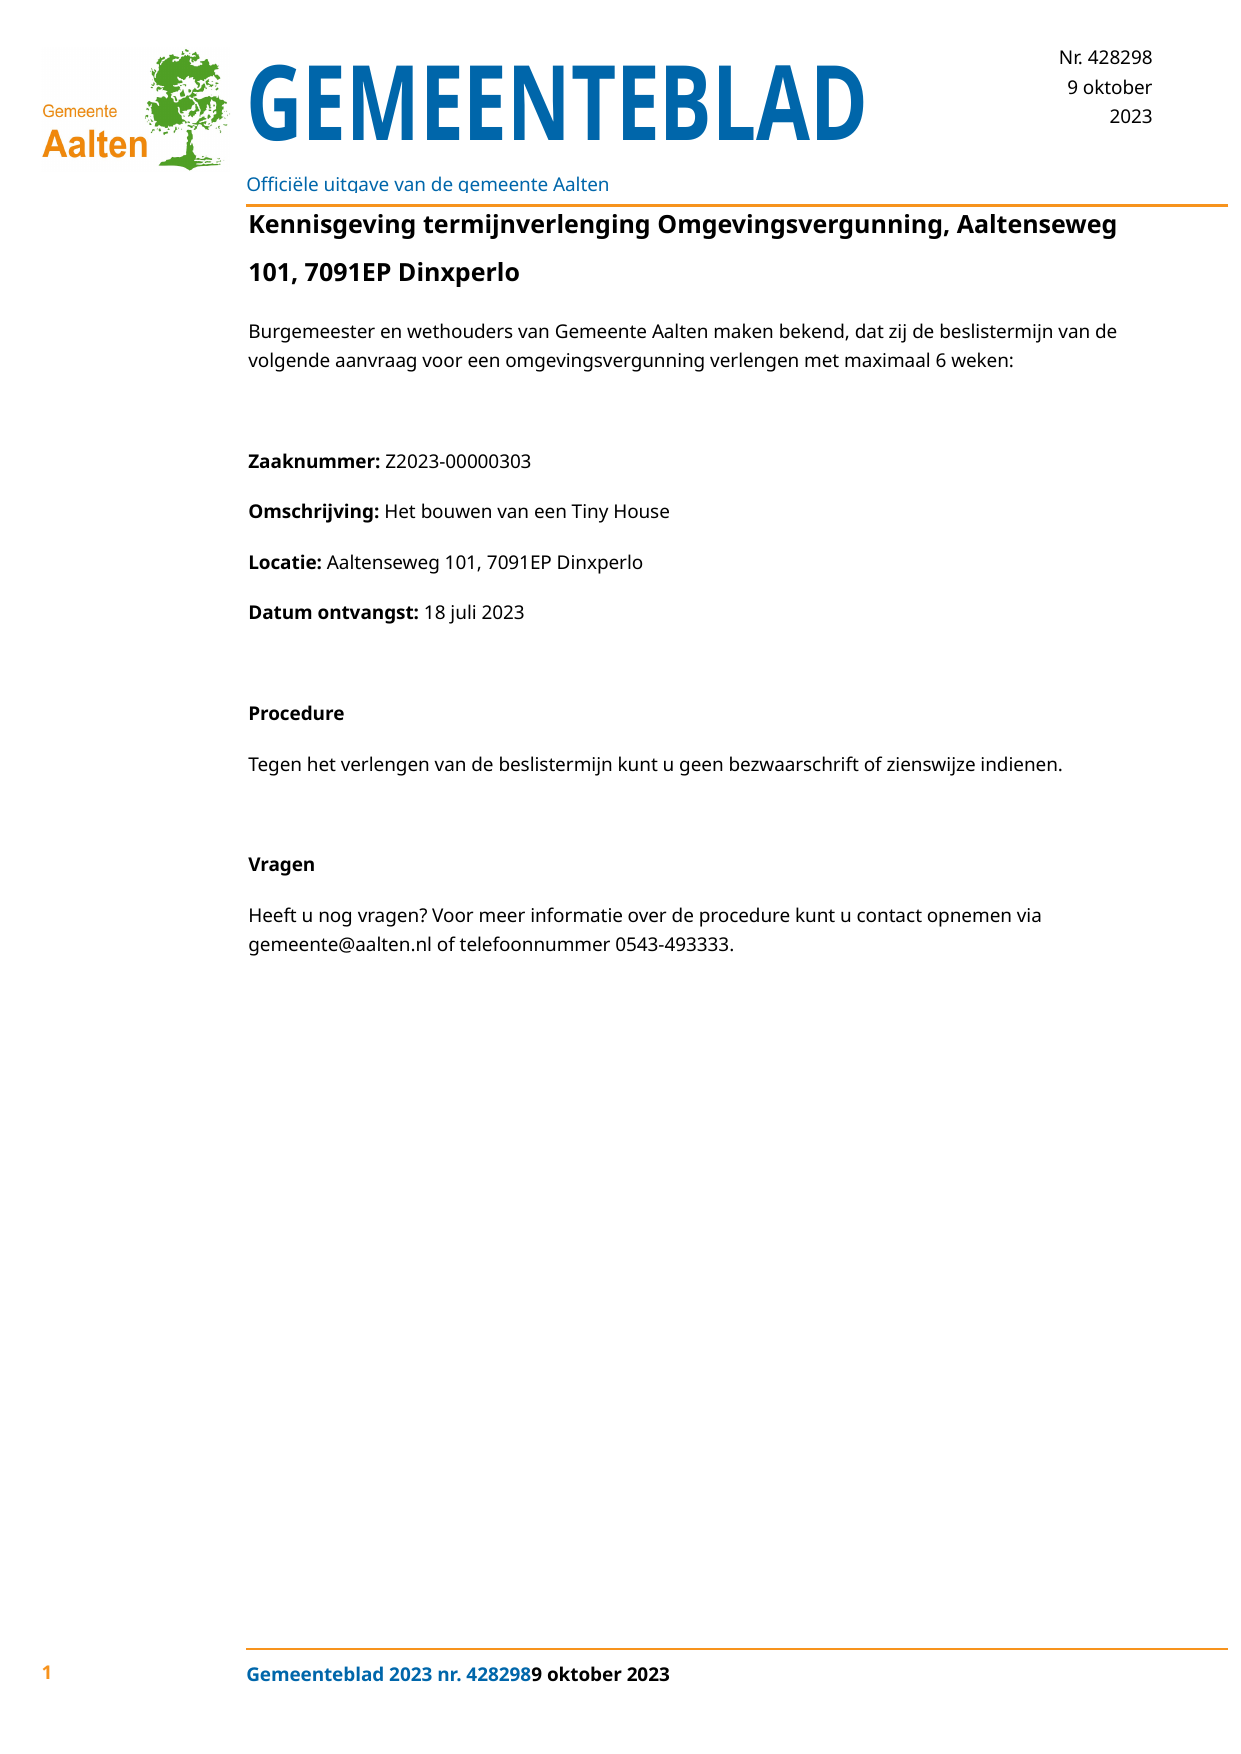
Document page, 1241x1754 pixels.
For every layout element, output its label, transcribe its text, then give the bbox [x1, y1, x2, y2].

text Zaaknummer: Z2023-00000303 [248, 448, 1152, 474]
picture [41, 47, 231, 172]
text Burgemeester en wethouders van Gemeente Aalten maken bekend, dat zij de beslistermijn van de volgende aanvraag voor een omgevingsvergunning verlengen met maximaal 6 weken: [248, 318, 1152, 373]
text Locatie: Aaltenseweg 101, 7091EP Dinxperlo [248, 549, 1152, 575]
text Vragen [248, 852, 1152, 877]
text Tegen het verlengen van de beslistermijn kunt u geen bezwaarschrift of zienswijze indienen. [248, 751, 1152, 777]
text Datum ontvangst: 18 juli 2023 [248, 599, 1152, 625]
text Kennisgeving termijnverlenging Omgevingsvergunning, Aaltenseweg 101, 7091EP Dinxperlo [248, 207, 1152, 288]
text Heeft u nog vragen? Voor meer informatie over de procedure kunt u contact opnemen via gemeente@aalten.nl of telefoonnummer 0543-493333. [248, 902, 1152, 957]
text Omschrijving: Het bouwen van een Tiny House [248, 499, 1152, 524]
text Procedure [248, 700, 1152, 726]
